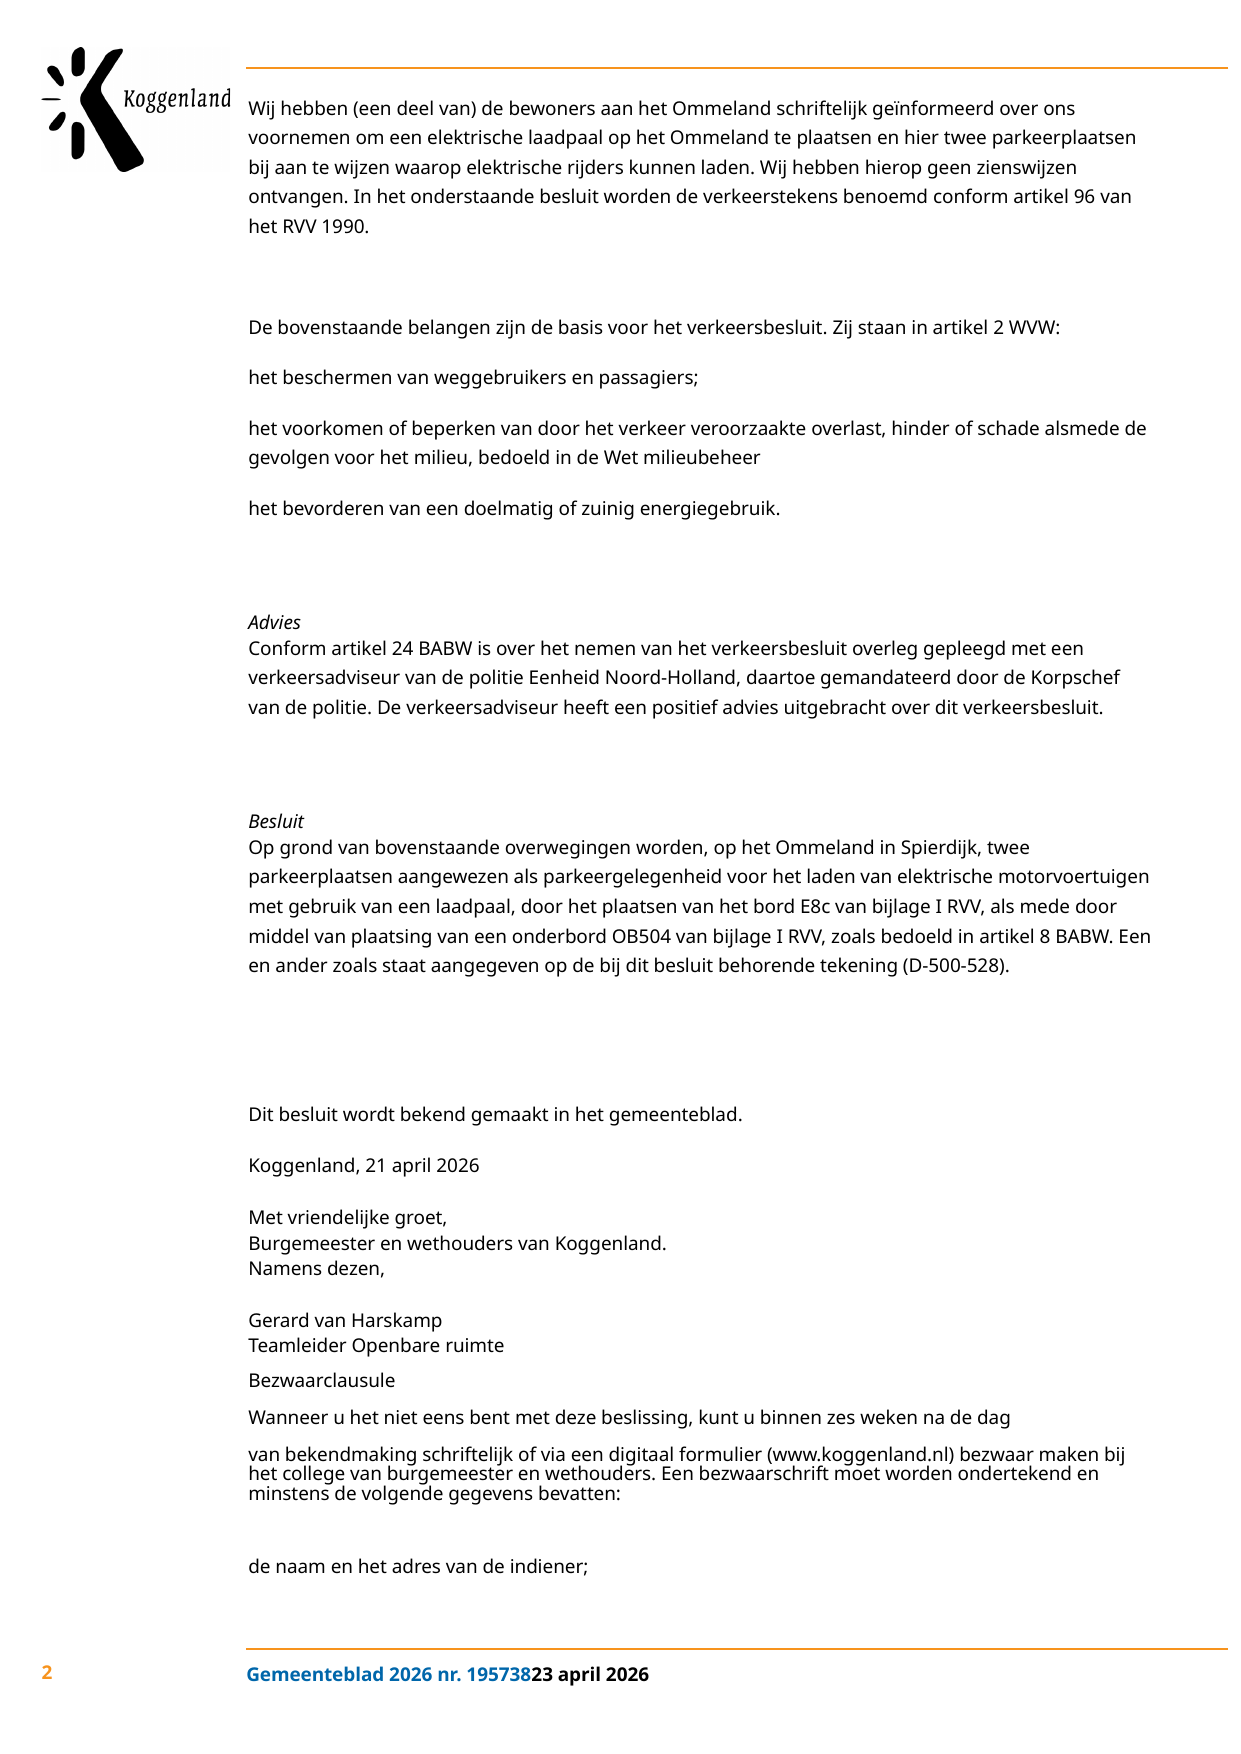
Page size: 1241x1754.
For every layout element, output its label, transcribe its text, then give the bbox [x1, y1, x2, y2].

text Teamleider Openbare ruimte [248, 1333, 1152, 1358]
text Conform artikel 24 BABW is over het nemen van het verkeersbesluit overleg gepleegd met een verkeersadviseur van de politie Eenheid Noord-Holland, daartoe gemandateerd door de Korpschef van de politie. De verkeersadviseur heeft een positief advies uitgebracht over dit verkeersbesluit. [248, 635, 1152, 720]
text het voorkomen of beperken van door het verkeer veroorzaakte overlast, hinder of schade alsmede de gevolgen voor het milieu, bedoeld in de Wet milieubeheer [248, 415, 1152, 470]
text Burgemeester en wethouders van Koggenland. [248, 1230, 1152, 1256]
text Dit besluit wordt bekend gemaakt in het gemeenteblad. [248, 1101, 1152, 1127]
text Koggenland, 21 april 2026 [248, 1153, 1152, 1178]
text het beschermen van weggebruikers en passagiers; [248, 364, 1152, 390]
text de naam en het adres van de indiener; [248, 1558, 1152, 1578]
text De bovenstaande belangen zijn de basis voor het verkeersbesluit. Zij staan in artikel 2 WVW: [248, 314, 1152, 340]
text Wij hebben (een deel van) de bewoners aan het Ommeland schriftelijk geïnformeerd over ons voornemen om een elektrische laadpaal op het Ommeland te plaatsen en hier twee parkeerplaatsen bij aan te wijzen waarop elektrische rijders kunnen laden. Wij hebben hierop geen zienswijzen ontvangen. In het onderstaande besluit worden de verkeerstekens benoemd conform artikel 96 van het RVV 1990. [248, 95, 1152, 239]
text Met vriendelijke groet, [248, 1204, 1152, 1230]
text Gerard van Harskamp [248, 1307, 1152, 1333]
text Op grond van bovenstaande overwegingen worden, op het Ommeland in Spierdijk, twee parkeerplaatsen aangewezen als parkeergelegenheid voor het laden van elektrische motorvoertuigen met gebruik van een laadpaal, door het plaatsen van het bord E8c van bijlage I RVV, als mede door middel van plaatsing van een onderbord OB504 van bijlage I RVV, zoals bedoeld in artikel 8 BABW. Een en ander zoals staat aangegeven op de bij dit besluit behorende tekening (D-500-528). [248, 834, 1152, 978]
text Bezwaarclausule [248, 1372, 1152, 1391]
text Namens dezen, [248, 1256, 1152, 1281]
text het bevorderen van een doelmatig of zuinig energiegebruik. [248, 495, 1152, 521]
text Advies [248, 609, 1152, 635]
text van bekendmaking schriftelijk of via een digitaal formulier (www.koggenland.nl) bezwaar maken bij het college van burgemeester en wethouders. Een bezwaarschrift moet worden ondertekend en minstens de volgende gegevens bevatten: [248, 1446, 1152, 1504]
picture [41, 47, 231, 172]
text Wanneer u het niet eens bent met deze beslissing, kunt u binnen zes weken na de dag [248, 1409, 1152, 1428]
text Besluit [248, 808, 1152, 834]
